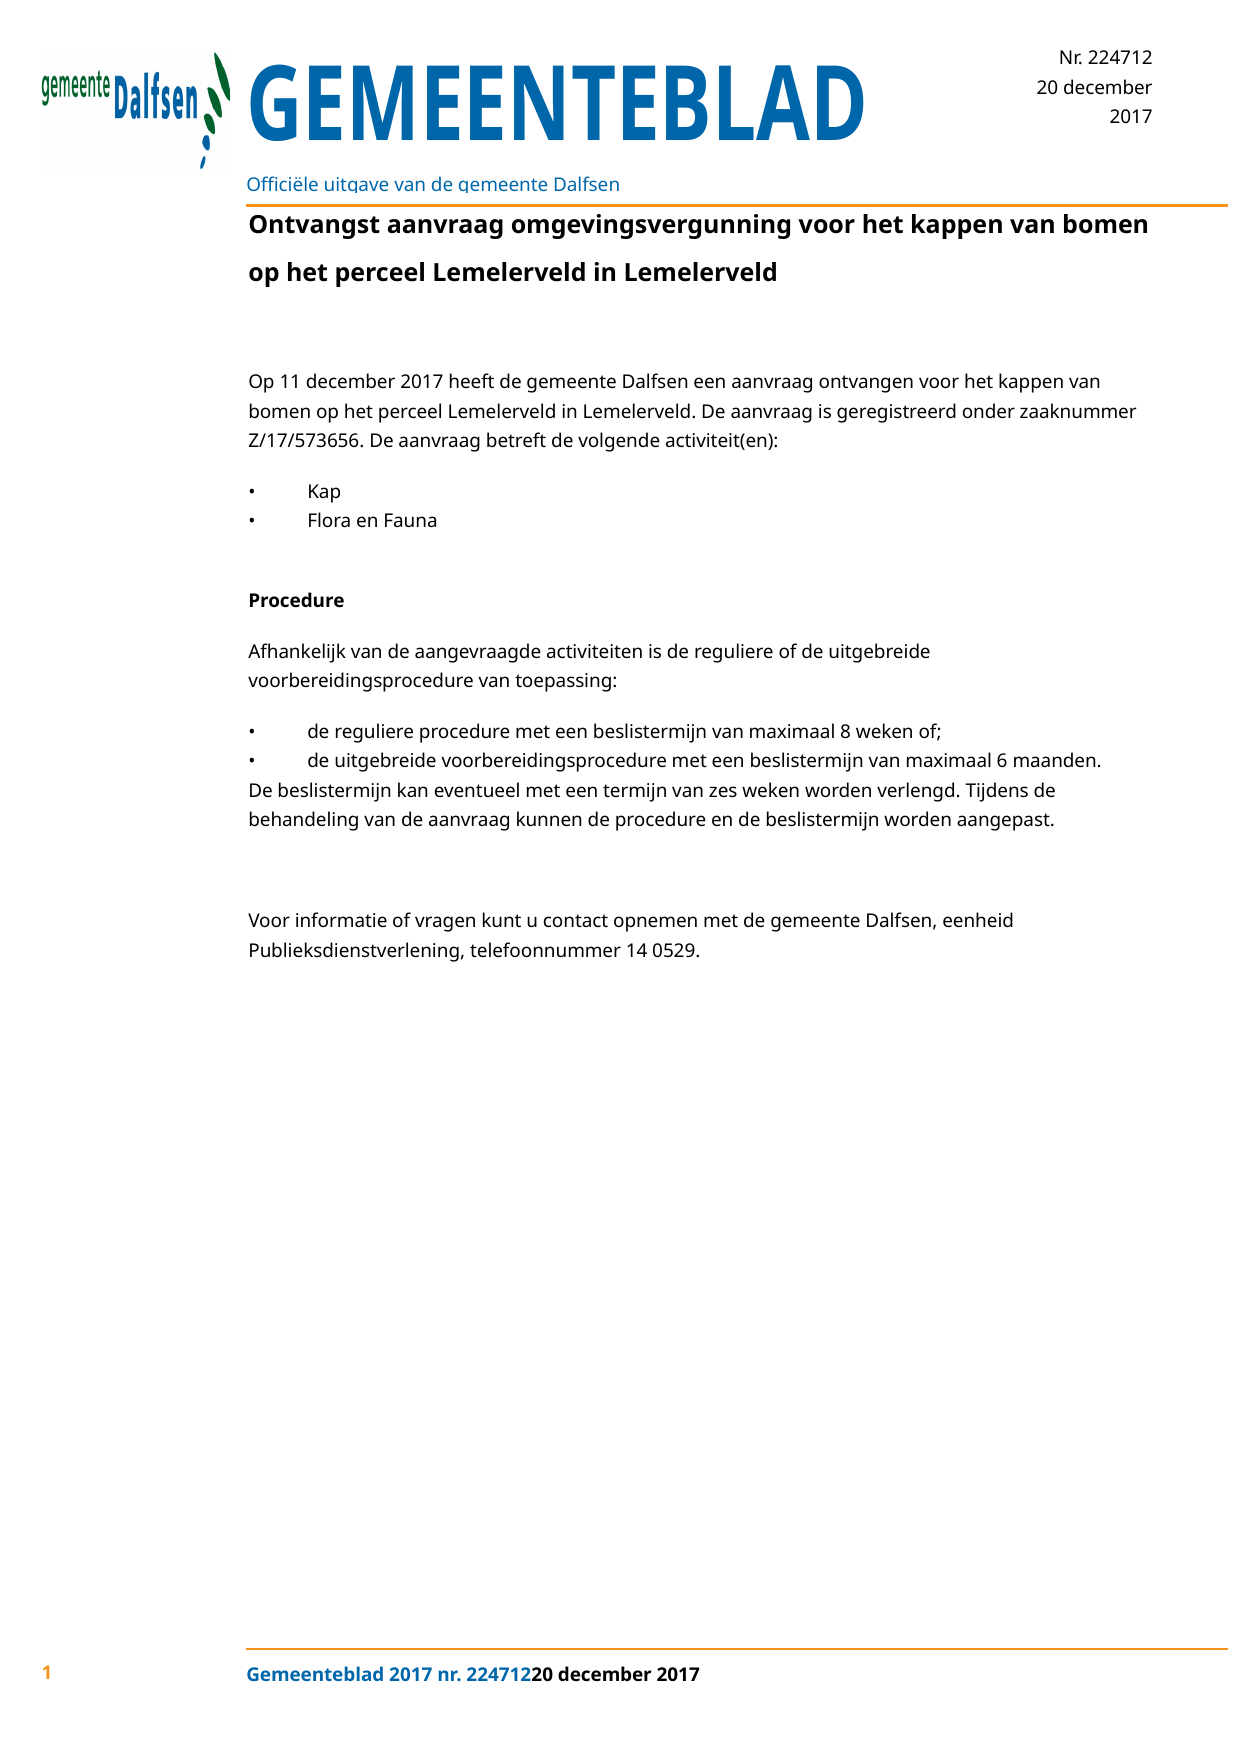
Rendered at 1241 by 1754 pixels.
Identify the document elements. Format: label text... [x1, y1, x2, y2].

picture [41, 47, 231, 172]
text De beslistermijn kan eventueel met een termijn van zes weken worden verlengd. Tijdens de behandeling van de aanvraag kunnen de procedure en de beslistermijn worden aangepast. [248, 777, 1152, 832]
list Kap [248, 478, 1152, 504]
text Afhankelijk van de aangevraagde activiteiten is de reguliere of de uitgebreide voorbereidingsprocedure van toepassing: [248, 638, 1152, 693]
text Voor informatie of vragen kunt u contact opnemen met de gemeente Dalfsen, eenheid Publieksdienstverlening, telefoonnummer 14 0529. [248, 907, 1152, 963]
text Op 11 december 2017 heeft de gemeente Dalfsen een aanvraag ontvangen voor het kappen van bomen op het perceel Lemelerveld in Lemelerveld. De aanvraag is geregistreerd onder zaaknummer Z/17/573656. De aanvraag betreft de volgende activiteit(en): [248, 368, 1152, 453]
list Flora en Fauna [248, 507, 1152, 533]
text Ontvangst aanvraag omgevingsvergunning voor het kappen van bomen op het perceel Lemelerveld in Lemelerveld [248, 207, 1152, 288]
list de reguliere procedure met een beslistermijn van maximaal 8 weken of; [248, 718, 1152, 744]
text Procedure [248, 587, 1152, 613]
list de uitgebreide voorbereidingsprocedure met een beslistermijn van maximaal 6 maanden. [248, 747, 1152, 773]
